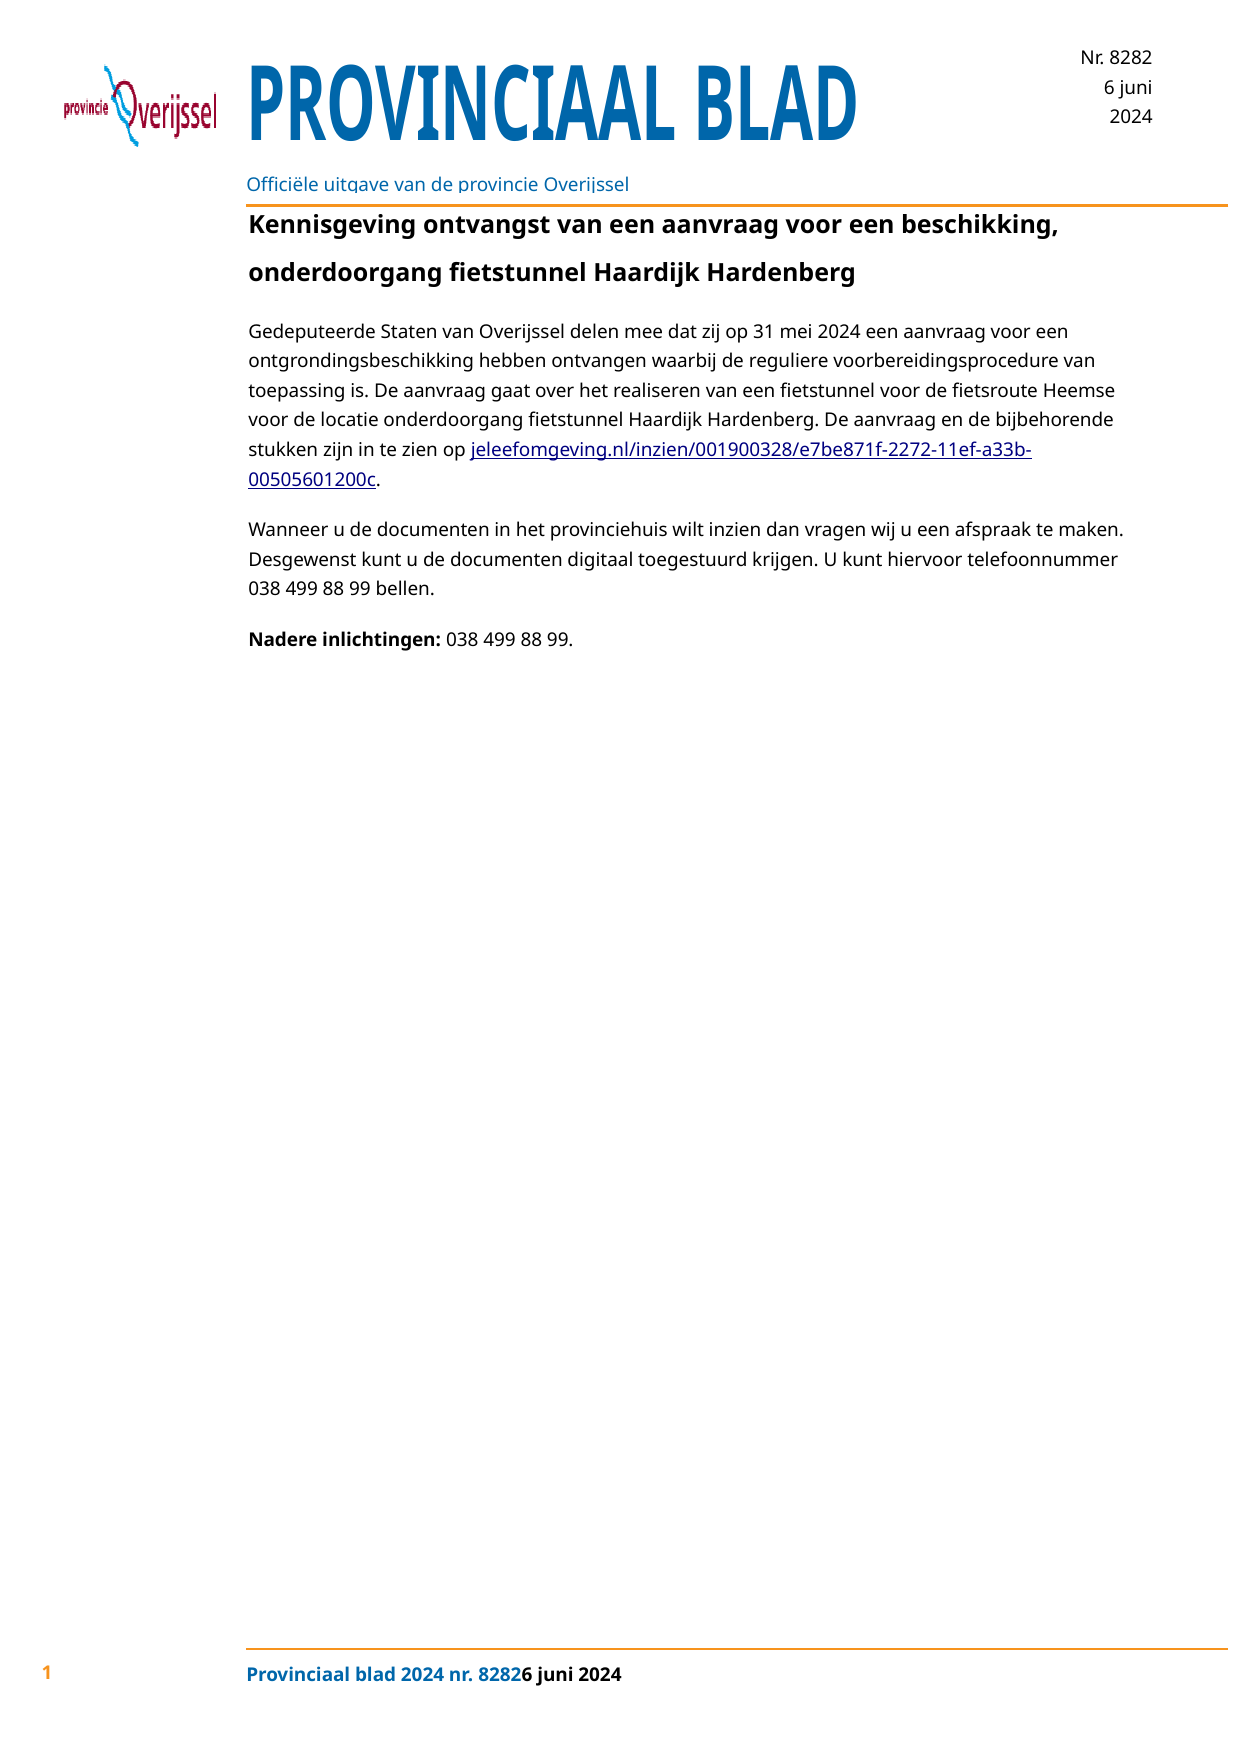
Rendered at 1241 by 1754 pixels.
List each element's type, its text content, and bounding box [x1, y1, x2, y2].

text Nadere inlichtingen: 038 499 88 99. [248, 626, 1152, 652]
text Kennisgeving ontvangst van een aanvraag voor een beschikking, onderdoorgang fietstunnel Haardijk Hardenberg [248, 207, 1152, 288]
text Wanneer u de documenten in het provinciehuis wilt inzien dan vragen wij u een afspraak te maken. Desgewenst kunt u de documenten digitaal toegestuurd krijgen. U kunt hiervoor telefoonnummer 038 499 88 99 bellen. [248, 516, 1152, 601]
picture [41, 47, 231, 172]
text Gedeputeerde Staten van Overijssel delen mee dat zij op 31 mei 2024 een aanvraag voor een ontgrondingsbeschikking hebben ontvangen waarbij de reguliere voorbereidingsprocedure van toepassing is. De aanvraag gaat over het realiseren van een fietstunnel voor de fietsroute Heemse voor de locatie onderdoorgang fietstunnel Haardijk Hardenberg. De aanvraag en de bijbehorende stukken zijn in te zien op jeleefomgeving.nl/inzien/001900328/e7be871f-2272-11ef-a33b-00505601200c. [248, 318, 1152, 492]
